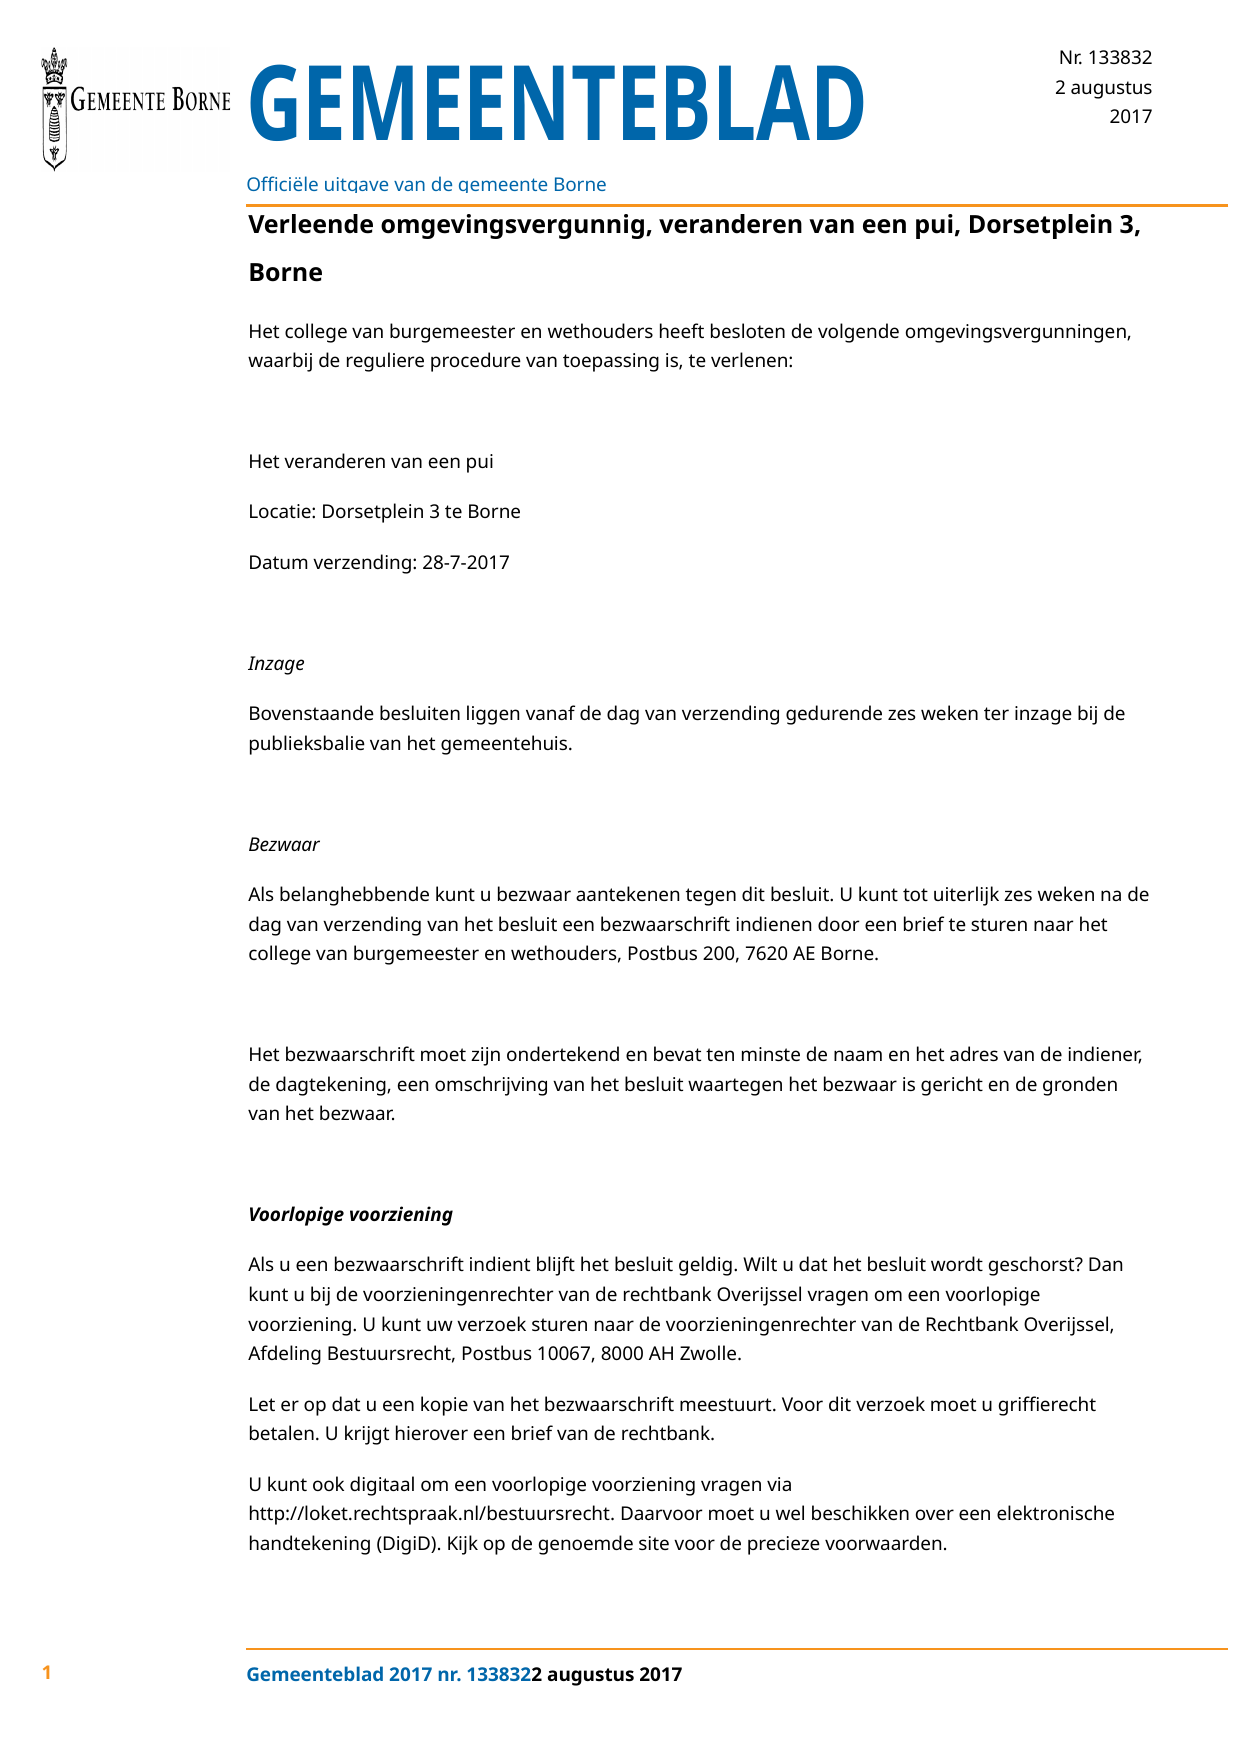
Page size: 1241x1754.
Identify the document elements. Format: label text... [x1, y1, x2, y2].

text Het bezwaarschrift moet zijn ondertekend en bevat ten minste de naam en het adres van de indiener, de dagtekening, een omschrijving van het besluit waartegen het bezwaar is gericht en de gronden van het bezwaar. [248, 1041, 1152, 1126]
text Datum verzending: 28-7-2017 [248, 549, 1152, 575]
text Bezwaar [248, 831, 1152, 857]
text Het veranderen van een pui [248, 448, 1152, 474]
text Als u een bezwaarschrift indient blijft het besluit geldig. Wilt u dat het besluit wordt geschorst? Dan kunt u bij de voorzieningenrechter van de rechtbank Overijssel vragen om een voorlopige voorziening. U kunt uw verzoek sturen naar de voorzieningenrechter van de Rechtbank Overijssel, Afdeling Bestuursrecht, Postbus 10067, 8000 AH Zwolle. [248, 1252, 1152, 1366]
text Inzage [248, 650, 1152, 676]
text Het college van burgemeester en wethouders heeft besloten de volgende omgevingsvergunningen, waarbij de reguliere procedure van toepassing is, te verlenen: [248, 318, 1152, 373]
text Bovenstaande besluiten liggen vanaf de dag van verzending gedurende zes weken ter inzage bij de publieksbalie van het gemeentehuis. [248, 700, 1152, 756]
text Voorlopige voorziening [248, 1201, 1152, 1227]
text Als belanghebbende kunt u bezwaar aantekenen tegen dit besluit. U kunt tot uiterlijk zes weken na de dag van verzending van het besluit een bezwaarschrift indienen door een brief te sturen naar het college van burgemeester en wethouders, Postbus 200, 7620 AE Borne. [248, 881, 1152, 966]
text Let er op dat u een kopie van het bezwaarschrift meestuurt. Voor dit verzoek moet u griffierecht betalen. U krijgt hierover een brief van de rechtbank. [248, 1391, 1152, 1446]
text Locatie: Dorsetplein 3 te Borne [248, 499, 1152, 524]
text U kunt ook digitaal om een voorlopige voorziening vragen via http://loket.rechtspraak.nl/bestuursrecht. Daarvoor moet u wel beschikken over een elektronische handtekening (DigiD). Kijk op de genoemde site voor de precieze voorwaarden. [248, 1471, 1152, 1556]
picture [41, 47, 231, 172]
text Verleende omgevingsvergunnig, veranderen van een pui, Dorsetplein 3, Borne [248, 207, 1152, 288]
